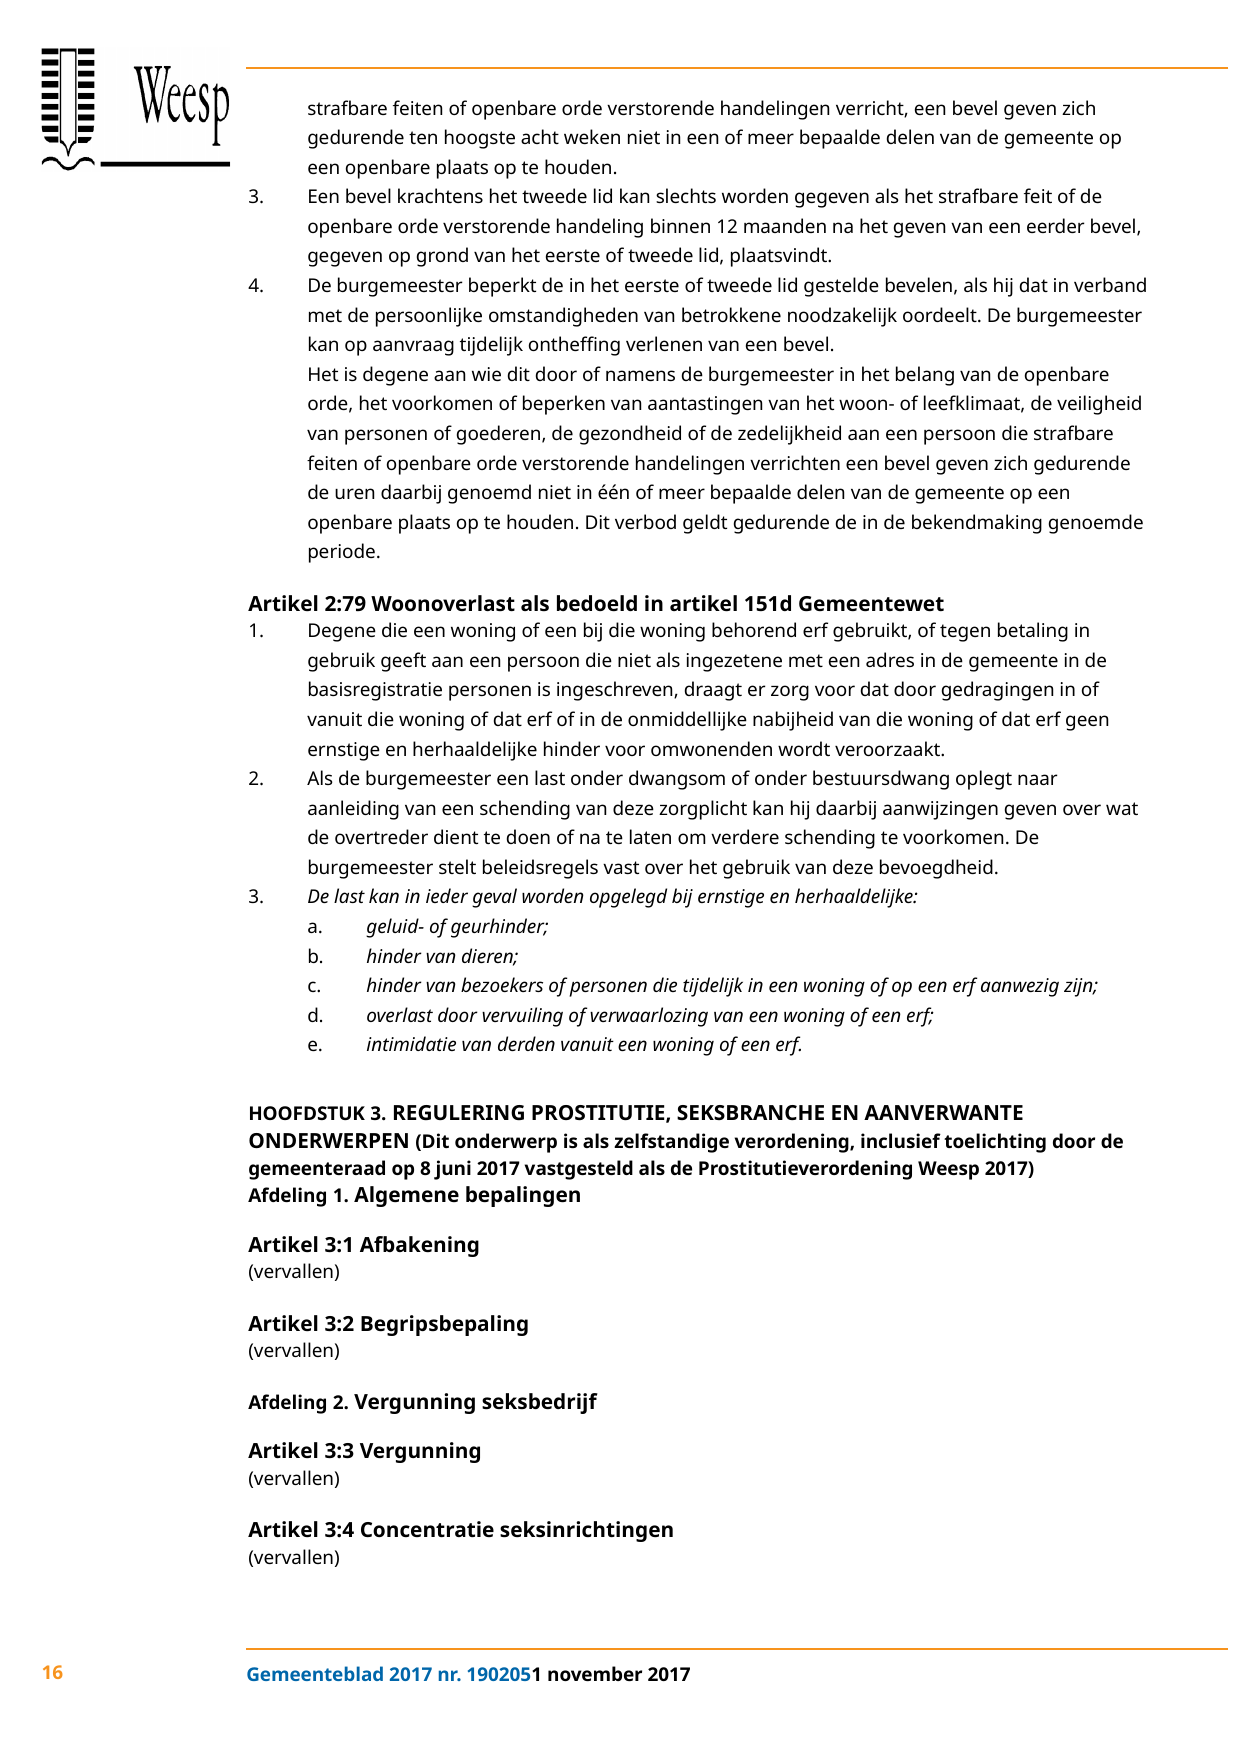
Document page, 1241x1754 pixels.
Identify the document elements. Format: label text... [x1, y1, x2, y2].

list Het is degene aan wie dit door of namens de burgemeester in het belang van de openbare orde, het voorkomen of beperken van aantastingen van het woon- of leefklimaat, de veiligheid van personen of goederen, de gezondheid of de zedelijkheid aan een persoon die strafbare feiten of openbare orde verstorende handelingen verrichten een bevel geven zich gedurende de uren daarbij genoemd niet in één of meer bepaalde delen van de gemeente op een openbare plaats op te houden. Dit verbod geldt gedurende de in de bekendmaking genoemde periode. [248, 361, 1152, 564]
text Afdeling 1. Algemene bepalingen [248, 1181, 1152, 1209]
list De last kan in ieder geval worden opgelegd bij ernstige en herhaaldelijke: [248, 884, 1152, 909]
list Degene die een woning of een bij die woning behorend erf gebruikt, of tegen betaling in gebruik geeft aan een persoon die niet als ingezetene met een adres in de gemeente in de basisregistratie personen is ingeschreven, draagt er zorg voor dat door gedragingen in of vanuit die woning of dat erf of in de onmiddellijke nabijheid van die woning of dat erf geen ernstige en herhaaldelijke hinder voor omwonenden wordt veroorzaakt. [248, 617, 1152, 761]
text Artikel 3:1 Afbakening [248, 1230, 1152, 1258]
list intimidatie van derden vanuit een woning of een erf. [307, 1032, 1152, 1057]
list geluid- of geurhinder; [307, 913, 1152, 939]
picture [41, 47, 231, 172]
text Artikel 3:3 Vergunning [248, 1437, 1152, 1465]
text Artikel 2:79 Woonoverlast als bedoeld in artikel 151d Gemeentewet [248, 589, 1152, 617]
text (vervallen) [248, 1258, 1152, 1284]
list Als de burgemeester een last onder dwangsom of onder bestuursdwang oplegt naar aanleiding van een schending van deze zorgplicht kan hij daarbij aanwijzingen geven over wat de overtreder dient te doen of na te laten om verdere schending te voorkomen. De burgemeester stelt beleidsregels vast over het gebruik van deze bevoegdheid. [248, 765, 1152, 880]
text Artikel 3:4 Concentratie seksinrichtingen [248, 1516, 1152, 1544]
text (vervallen) [248, 1465, 1152, 1491]
list strafbare feiten of openbare orde verstorende handelingen verricht, een bevel geven zich gedurende ten hoogste acht weken niet in een of meer bepaalde delen van de gemeente op een openbare plaats op te houden. [248, 95, 1152, 180]
list hinder van dieren; [307, 943, 1152, 968]
text Artikel 3:2 Begripsbepaling [248, 1309, 1152, 1337]
text (vervallen) [248, 1337, 1152, 1363]
text HOOFDSTUK 3. REGULERING PROSTITUTIE, SEKSBRANCHE EN AANVERWANTE ONDERWERPEN (Dit onderwerp is als zelfstandige verordening, inclusief toelichting door de gemeenteraad op 8 juni 2017 vastgesteld als de Prostitutieverordening Weesp 2017) [248, 1098, 1152, 1181]
list De burgemeester beperkt de in het eerste of tweede lid gestelde bevelen, als hij dat in verband met de persoonlijke omstandigheden van betrokkene noodzakelijk oordeelt. De burgemeester kan op aanvraag tijdelijk ontheffing verlenen van een bevel. [248, 272, 1152, 357]
list overlast door vervuiling of verwaarlozing van een woning of een erf; [307, 1002, 1152, 1028]
list hinder van bezoekers of personen die tijdelijk in een woning of op een erf aanwezig zijn; [307, 972, 1152, 998]
list Een bevel krachtens het tweede lid kan slechts worden gegeven als het strafbare feit of de openbare orde verstorende handeling binnen 12 maanden na het geven van een eerder bevel, gegeven op grond van het eerste of tweede lid, plaatsvindt. [248, 183, 1152, 268]
text (vervallen) [248, 1544, 1152, 1570]
text Afdeling 2. Vergunning seksbedrijf [248, 1387, 1152, 1416]
